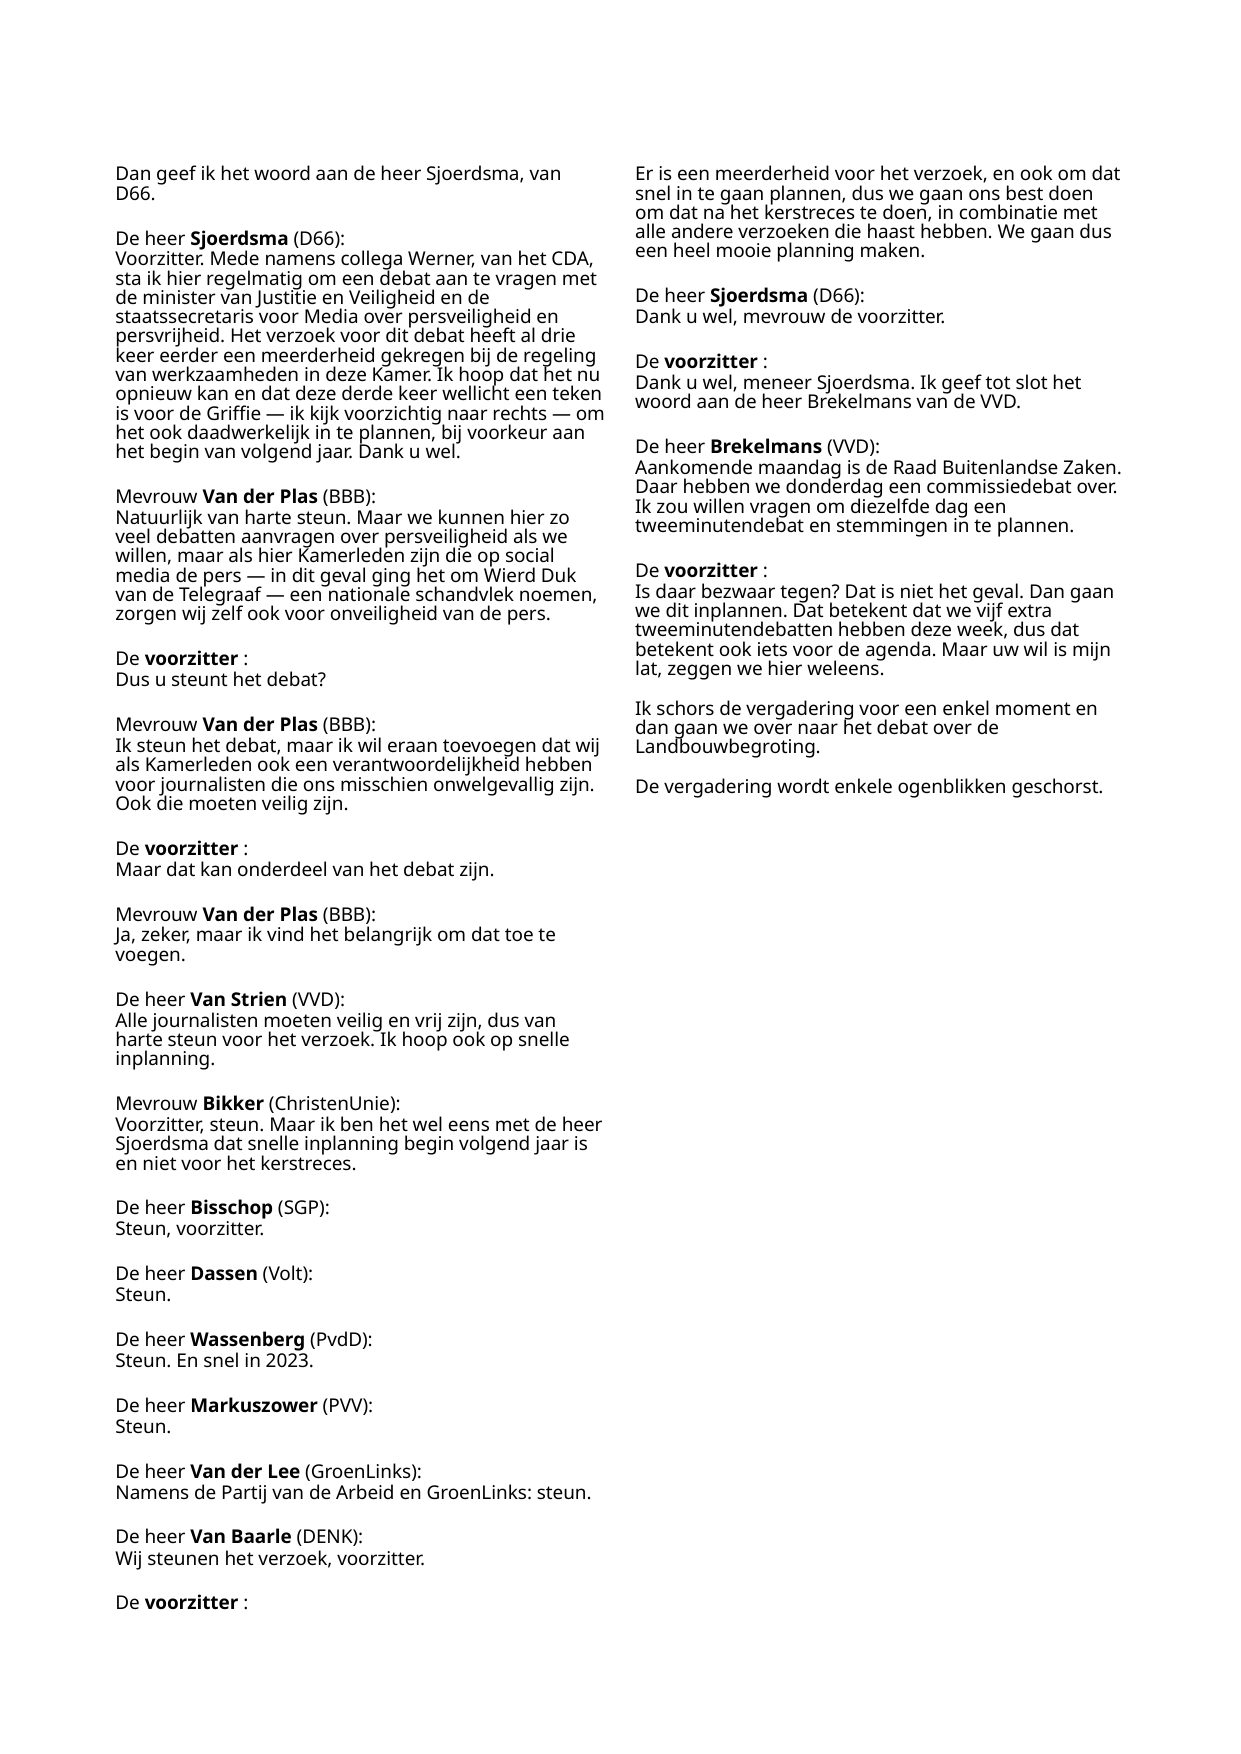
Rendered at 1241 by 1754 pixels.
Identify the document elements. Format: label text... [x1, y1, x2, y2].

text Voorzitter, steun. Maar ik ben het wel eens met de heer Sjoerdsma dat snelle inplanning begin volgend jaar is en niet voor het kerstreces. [115, 1116, 605, 1174]
text Aankomende maandag is de Raad Buitenlandse Zaken. Daar hebben we donderdag een commissiedebat over. Ik zou willen vragen om diezelfde dag een tweeminutendebat en stemmingen in te plannen. [635, 459, 1125, 536]
text Ik schors de vergadering voor een enkel moment en dan gaan we over naar het debat over de Landbouwbegroting. [635, 700, 1125, 758]
text De heer Markuszower (PVV): [115, 1392, 605, 1418]
text Steun, voorzitter. [115, 1220, 605, 1239]
text Namens de Partij van de Arbeid en GroenLinks: steun. [115, 1484, 605, 1503]
text De heer Dassen (Volt): [115, 1260, 605, 1286]
text De heer Sjoerdsma (D66): [115, 225, 605, 250]
text De voorzitter : [115, 1589, 605, 1615]
text Natuurlijk van harte steun. Maar we kunnen hier zo veel debatten aanvragen over persveiligheid als we willen, maar als hier Kamerleden zijn die op social media de pers — in dit geval ging het om Wierd Duk van de Telegraaf — een nationale schandvlek noemen, zorgen wij zelf ook voor onveiligheid van de pers. [115, 509, 605, 624]
text De voorzitter : [115, 645, 605, 671]
text Steun. En snel in 2023. [115, 1352, 605, 1371]
text De heer Van Baarle (DENK): [115, 1524, 605, 1549]
text De heer Sjoerdsma (D66): [635, 282, 1125, 308]
text De heer Brekelmans (VVD): [635, 433, 1125, 459]
text Mevrouw Van der Plas (BBB): [115, 901, 605, 926]
text De heer Van Strien (VVD): [115, 986, 605, 1012]
text Maar dat kan onderdeel van het debat zijn. [115, 861, 605, 880]
text Er is een meerderheid voor het verzoek, en ook om dat snel in te gaan plannen, dus we gaan ons best doen om dat na het kerstreces te doen, in combinatie met alle andere verzoeken die haast hebben. We gaan dus een heel mooie planning maken. [635, 165, 1125, 262]
text Ja, zeker, maar ik vind het belangrijk om dat toe te voegen. [115, 926, 605, 965]
text Dan geef ik het woord aan de heer Sjoerdsma, van D66. [115, 165, 605, 204]
text Is daar bezwaar tegen? Dat is niet het geval. Dan gaan we dit inplannen. Dat betekent dat we vijf extra tweeminutendebatten hebben deze week, dus dat betekent ook iets voor de agenda. Maar uw wil is mijn lat, zeggen we hier weleens. [635, 583, 1125, 679]
text Alle journalisten moeten veilig en vrij zijn, dus van harte steun voor het verzoek. Ik hoop ook op snelle inplanning. [115, 1012, 605, 1069]
text Mevrouw Van der Plas (BBB): [115, 711, 605, 737]
text Ik steun het debat, maar ik wil eraan toevoegen dat wij als Kamerleden ook een verantwoordelijkheid hebben voor journalisten die ons misschien onwelgevallig zijn. Ook die moeten veilig zijn. [115, 737, 605, 814]
text De heer Wassenberg (PvdD): [115, 1326, 605, 1352]
text Steun. [115, 1286, 605, 1305]
text Mevrouw Van der Plas (BBB): [115, 483, 605, 509]
text De voorzitter : [635, 348, 1125, 374]
text Dank u wel, meneer Sjoerdsma. Ik geef tot slot het woord aan de heer Brekelmans van de VVD. [635, 374, 1125, 413]
text Voorzitter. Mede namens collega Werner, van het CDA, sta ik hier regelmatig om een debat aan te vragen met de minister van Justitie en Veiligheid en de staatssecretaris voor Media over persveiligheid en persvrijheid. Het verzoek voor dit debat heeft al drie keer eerder een meerderheid gekregen bij de regeling van werkzaamheden in deze Kamer. Ik hoop dat het nu opnieuw kan en dat deze derde keer wellicht een teken is voor de Griffie — ik kijk voorzichtig naar rechts — om het ook daadwerkelijk in te plannen, bij voorkeur aan het begin van volgend jaar. Dank u wel. [115, 250, 605, 462]
text Wij steunen het verzoek, voorzitter. [115, 1549, 605, 1569]
text De voorzitter : [115, 835, 605, 861]
text Mevrouw Bikker (ChristenUnie): [115, 1090, 605, 1116]
text De heer Van der Lee (GroenLinks): [115, 1458, 605, 1484]
text Dus u steunt het debat? [115, 671, 605, 690]
text Dank u wel, mevrouw de voorzitter. [635, 308, 1125, 327]
text De vergadering wordt enkele ogenblikken geschorst. [635, 778, 1125, 798]
text De heer Bisschop (SGP): [115, 1194, 605, 1220]
text De voorzitter : [635, 557, 1125, 583]
text Steun. [115, 1418, 605, 1437]
